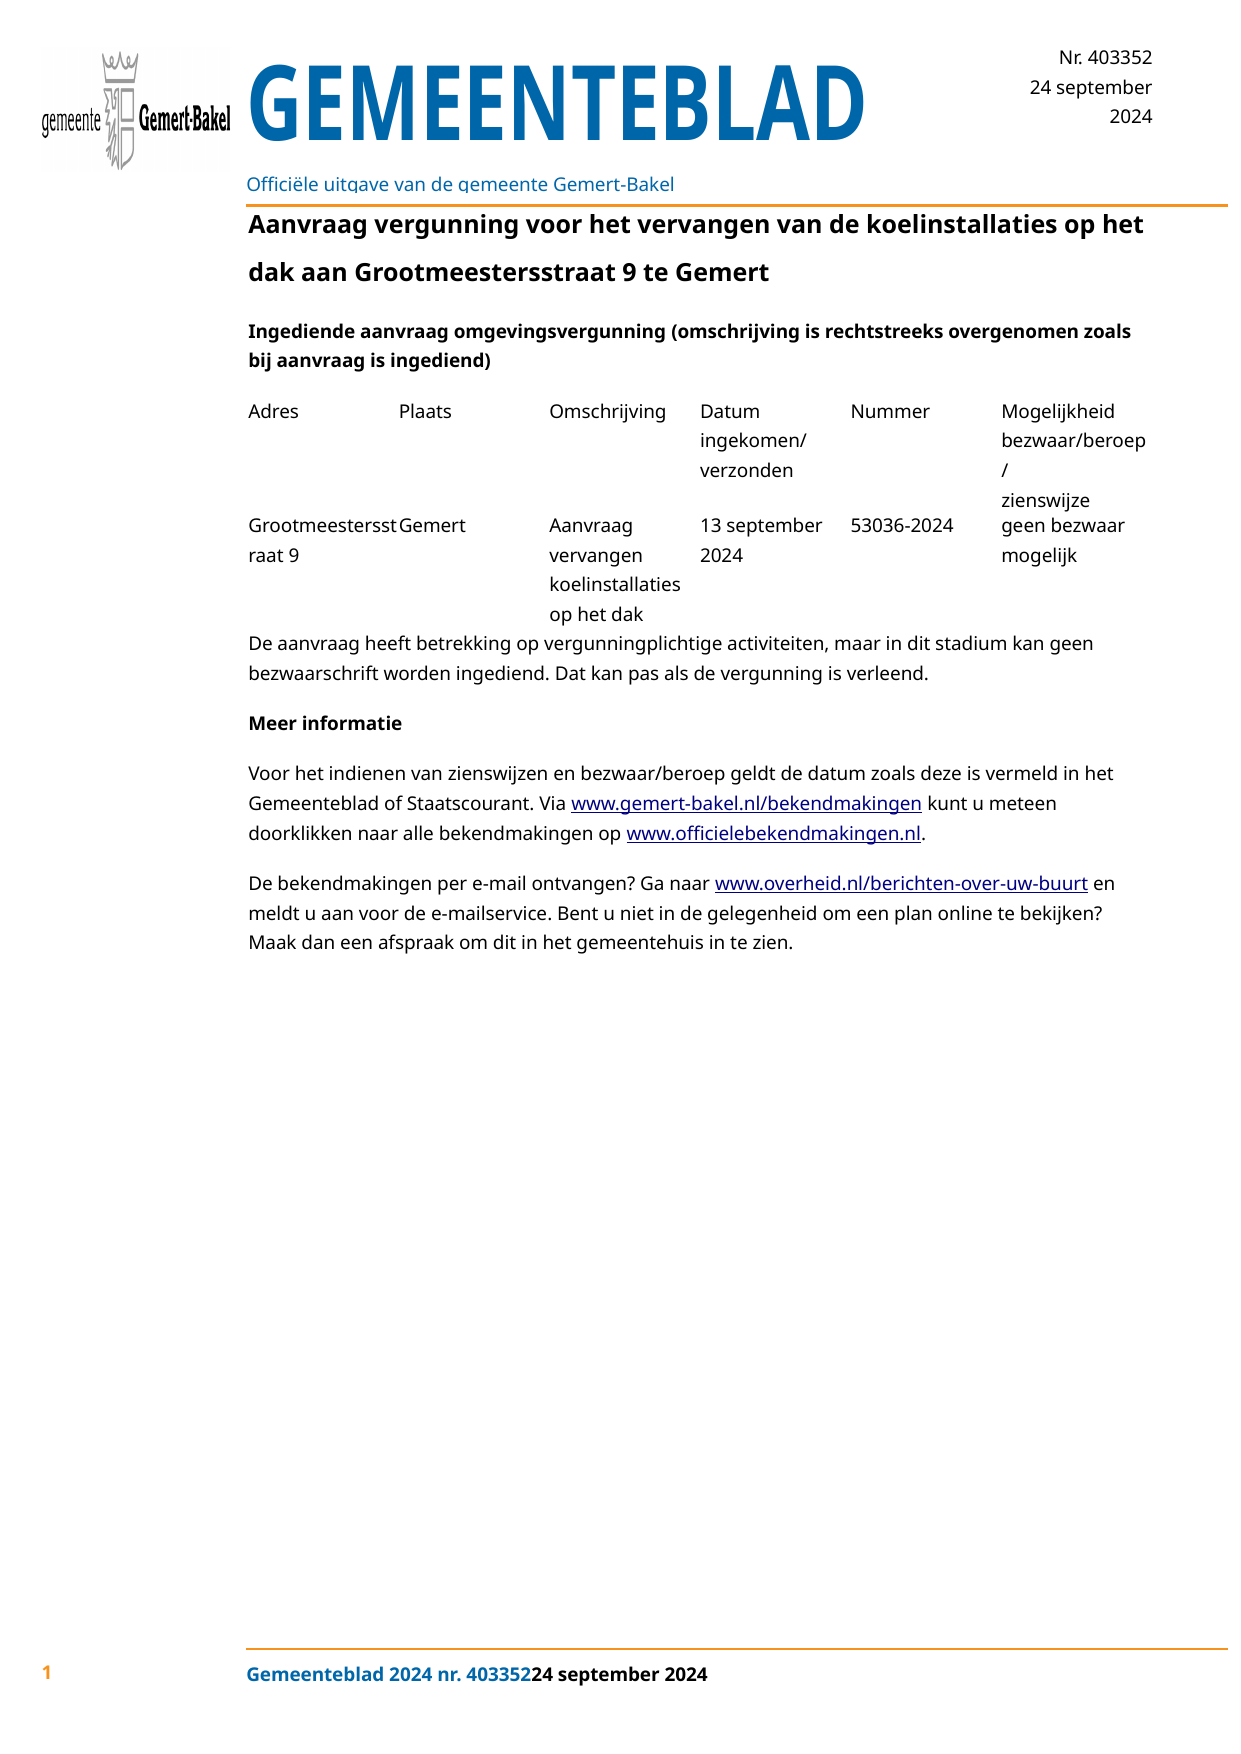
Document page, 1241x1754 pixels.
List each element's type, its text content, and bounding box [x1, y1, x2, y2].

table_header Plaats [399, 398, 549, 512]
text Ingediende aanvraag omgevingsvergunning (omschrijving is rechtstreeks overgenomen zoals bij aanvraag is ingediend) [248, 318, 1152, 373]
table_cell Aanvraag vervangen koelinstallaties op het dak [549, 513, 700, 627]
text Aanvraag vergunning voor het vervangen van de koelinstallaties op het dak aan Grootmeestersstraat 9 te Gemert [248, 207, 1152, 288]
text Meer informatie [248, 710, 1152, 736]
table_cell 53036-2024 [850, 513, 1001, 627]
table_cell Gemert [399, 513, 549, 627]
table_cell Grootmeestersstraat 9 [248, 513, 398, 627]
text De bekendmakingen per e-mail ontvangen? Ga naar www.overheid.nl/berichten-over-uw-buurt en meldt u aan voor de e-mailservice. Bent u niet in de gelegenheid om een plan online te bekijken? Maak dan een afspraak om dit in het gemeentehuis in te zien. [248, 870, 1152, 955]
table_cell 13 september 2024 [700, 513, 850, 627]
table_header Datum ingekomen/ verzonden [700, 398, 850, 512]
table_cell geen bezwaar mogelijk [1001, 513, 1152, 627]
table_header Nummer [850, 398, 1001, 512]
table_header Adres [248, 398, 398, 512]
text Voor het indienen van zienswijzen en bezwaar/beroep geldt de datum zoals deze is vermeld in het Gemeenteblad of Staatscourant. Via www.gemert-bakel.nl/bekendmakingen kunt u meteen doorklikken naar alle bekendmakingen op www.officielebekendmakingen.nl. [248, 761, 1152, 846]
picture [41, 47, 231, 172]
text De aanvraag heeft betrekking op vergunningplichtige activiteiten, maar in dit stadium kan geen bezwaarschrift worden ingediend. Dat kan pas als de vergunning is verleend. [248, 630, 1152, 686]
table_header Mogelijkheid bezwaar/beroep/ zienswijze [1001, 398, 1152, 512]
table_header Omschrijving [549, 398, 700, 512]
